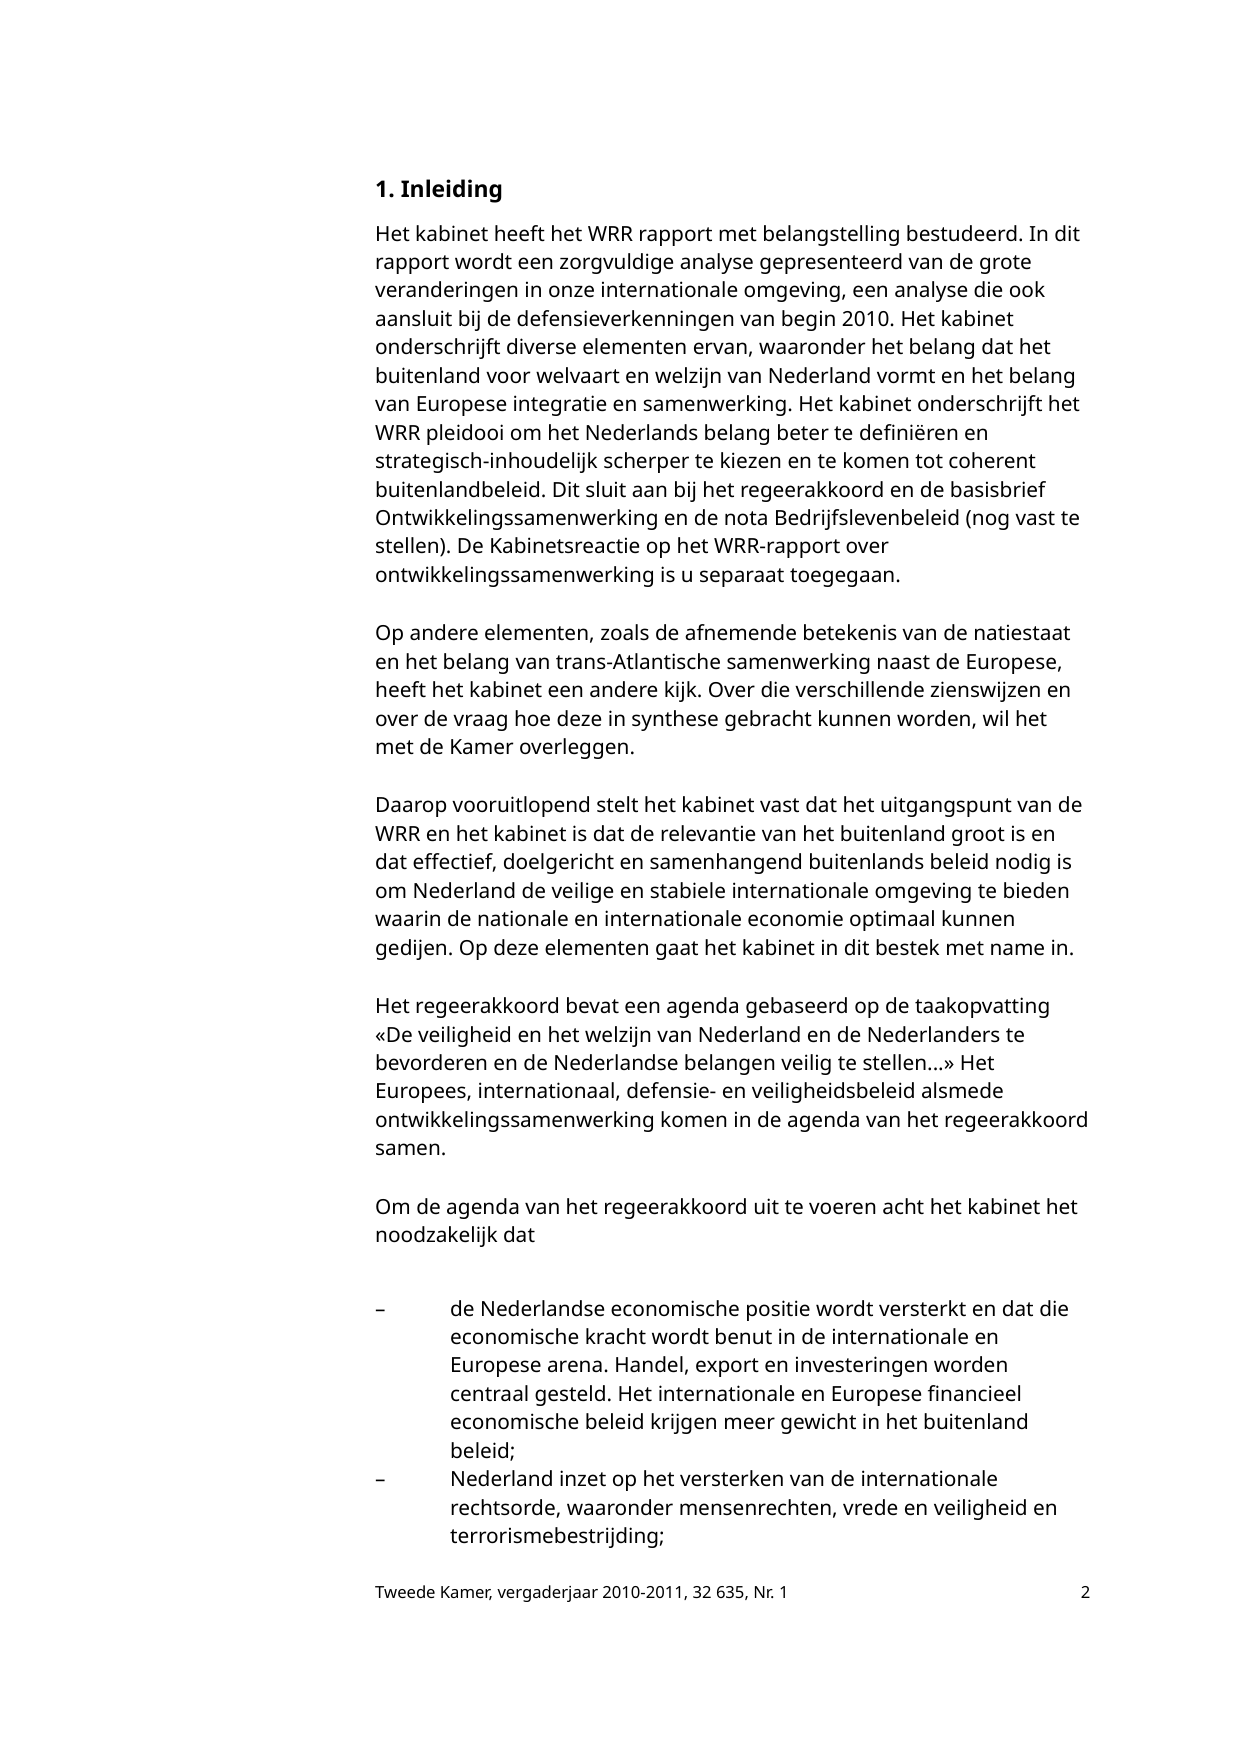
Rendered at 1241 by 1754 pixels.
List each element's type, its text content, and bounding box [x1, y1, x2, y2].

text Het regeerakkoord bevat een agenda gebaseerd op de taakopvatting «De veiligheid en het welzijn van Nederland en de Nederlanders te bevorderen en de Nederlandse belangen veilig te stellen...» Het Europees, internationaal, defensie- en veiligheidsbeleid alsmede ontwikkelingssamenwerking komen in de agenda van het regeerakkoord samen. [375, 991, 1090, 1162]
text Om de agenda van het regeerakkoord uit te voeren acht het kabinet het noodzakelijk dat [375, 1192, 1090, 1249]
list Nederland inzet op het versterken van de internationale rechtsorde, waaronder mensenrechten, vrede en veiligheid en terrorismebestrijding; [375, 1464, 1090, 1550]
subtitle 1. Inleiding [375, 172, 1090, 204]
text Op andere elementen, zoals de afnemende betekenis van de natiestaat en het belang van trans-Atlantische samenwerking naast de Europese, heeft het kabinet een andere kijk. Over die verschillende zienswijzen en over de vraag hoe deze in synthese gebracht kunnen worden, wil het met de Kamer overleggen. [375, 618, 1090, 761]
text Het kabinet heeft het WRR rapport met belangstelling bestudeerd. In dit rapport wordt een zorgvuldige analyse gepresenteerd van de grote veranderingen in onze internationale omgeving, een analyse die ook aansluit bij de defensieverkenningen van begin 2010. Het kabinet onderschrijft diverse elementen ervan, waaronder het belang dat het buitenland voor welvaart en welzijn van Nederland vormt en het belang van Europese integratie en samenwerking. Het kabinet onderschrijft het WRR pleidooi om het Nederlands belang beter te definiëren en strategisch-inhoudelijk scherper te kiezen en te komen tot coherent buitenlandbeleid. Dit sluit aan bij het regeerakkoord en de basisbrief Ontwikkelingssamenwerking en de nota Bedrijfslevenbeleid (nog vast te stellen). De Kabinetsreactie op het WRR-rapport over ontwikkelingssamenwerking is u separaat toegegaan. [375, 219, 1090, 588]
text Daarop vooruitlopend stelt het kabinet vast dat het uitgangspunt van de WRR en het kabinet is dat de relevantie van het buitenland groot is en dat effectief, doelgericht en samenhangend buitenlands beleid nodig is om Nederland de veilige en stabiele internationale omgeving te bieden waarin de nationale en internationale economie optimaal kunnen gedijen. Op deze elementen gaat het kabinet in dit bestek met name in. [375, 791, 1090, 961]
list de Nederlandse economische positie wordt versterkt en dat die economische kracht wordt benut in de internationale en Europese arena. Handel, export en investeringen worden centraal gesteld. Het internationale en Europese financieel economische beleid krijgen meer gewicht in het buitenland beleid; [375, 1294, 1090, 1464]
